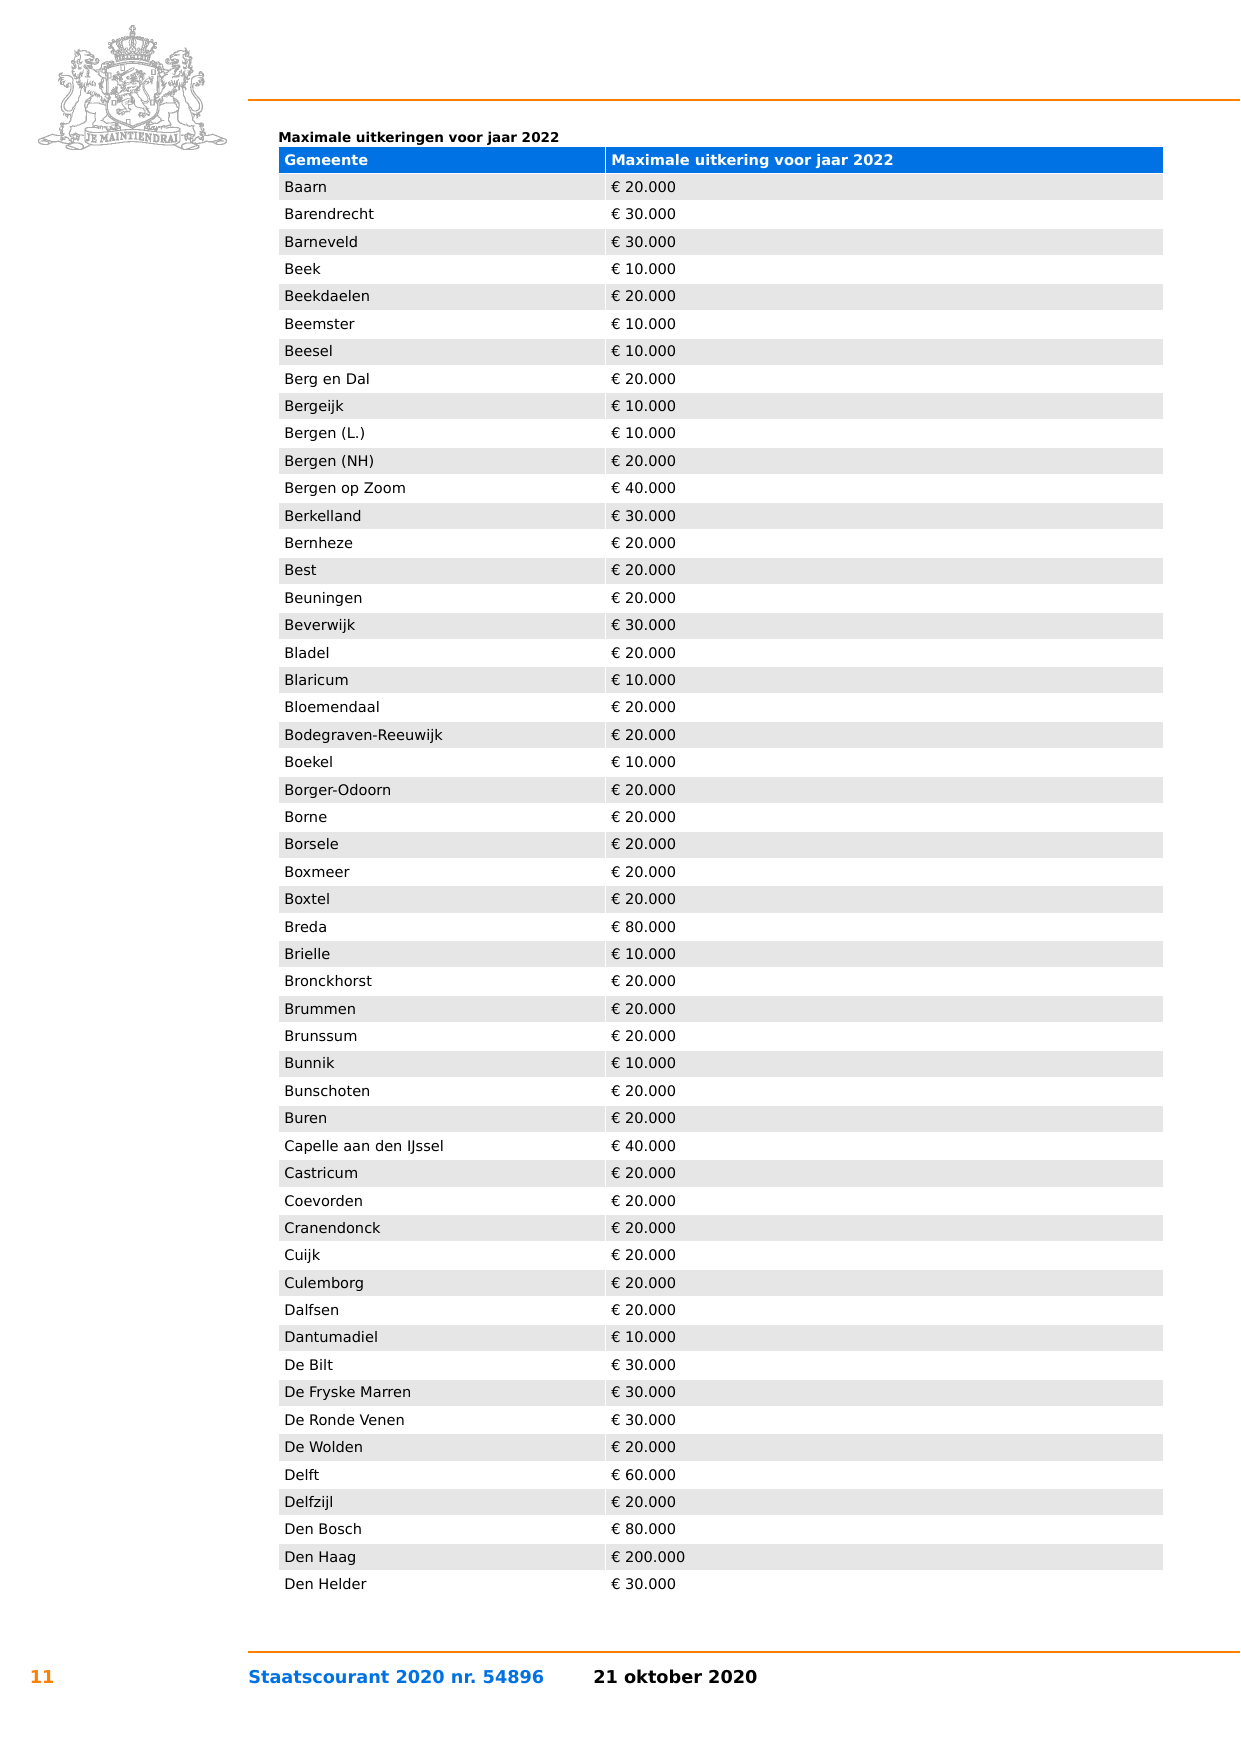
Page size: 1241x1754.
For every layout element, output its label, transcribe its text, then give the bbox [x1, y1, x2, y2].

table_cell De Fryske Marren [279, 1380, 605, 1406]
table_cell Bronckhorst [279, 969, 605, 995]
table_cell € 20.000 [606, 1243, 1163, 1269]
table_cell Bergen op Zoom [279, 475, 605, 502]
table_cell De Wolden [279, 1434, 605, 1461]
table_cell Borne [279, 804, 605, 831]
table_cell € 20.000 [606, 1078, 1163, 1104]
table_cell € 20.000 [606, 722, 1163, 748]
table_cell € 20.000 [606, 448, 1163, 474]
table_cell Beekdaelen [279, 284, 605, 310]
table_cell Boxtel [279, 886, 605, 913]
table_cell € 20.000 [606, 695, 1163, 721]
table_cell € 20.000 [606, 174, 1163, 200]
table_cell € 20.000 [606, 1160, 1163, 1187]
table_cell Den Haag [279, 1544, 605, 1570]
table_cell € 10.000 [606, 339, 1163, 365]
table_cell € 20.000 [606, 886, 1163, 913]
table_cell Maximale uitkering voor jaar 2022 [606, 147, 1163, 173]
table_cell Bloemendaal [279, 695, 605, 721]
table_cell € 80.000 [606, 1516, 1163, 1543]
table_cell € 20.000 [606, 585, 1163, 611]
table_cell Delft [279, 1462, 605, 1488]
table_cell Beuningen [279, 585, 605, 611]
table_cell Bunschoten [279, 1078, 605, 1104]
table_cell Delfzijl [279, 1489, 605, 1515]
table_cell Barneveld [279, 229, 605, 255]
table_cell Gemeente [279, 147, 605, 173]
table_cell € 30.000 [606, 201, 1163, 228]
table_cell Beverwijk [279, 613, 605, 639]
table_cell € 10.000 [606, 749, 1163, 776]
table_cell De Ronde Venen [279, 1407, 605, 1433]
table_cell € 20.000 [606, 640, 1163, 666]
table_cell € 20.000 [606, 1106, 1163, 1132]
table_cell Cranendonck [279, 1215, 605, 1241]
table_cell Brummen [279, 996, 605, 1022]
table_cell Bergen (L.) [279, 421, 605, 447]
table_cell € 10.000 [606, 941, 1163, 967]
table_cell € 30.000 [606, 1380, 1163, 1406]
table_cell Berg en Dal [279, 366, 605, 392]
table_cell Best [279, 558, 605, 584]
table_cell Capelle aan den IJssel [279, 1133, 605, 1159]
table_cell Bergen (NH) [279, 448, 605, 474]
table_cell Buren [279, 1106, 605, 1132]
table_cell € 20.000 [606, 996, 1163, 1022]
table_cell Bodegraven-Reeuwijk [279, 722, 605, 748]
table_cell Brunssum [279, 1023, 605, 1050]
table_cell Boxmeer [279, 859, 605, 885]
table_cell € 10.000 [606, 256, 1163, 283]
table_cell € 30.000 [606, 229, 1163, 255]
table_cell € 20.000 [606, 804, 1163, 831]
table_cell Barendrecht [279, 201, 605, 228]
table_cell Coevorden [279, 1188, 605, 1214]
picture [38, 25, 227, 150]
table_cell Brielle [279, 941, 605, 967]
table_cell Beesel [279, 339, 605, 365]
table_header Maximale uitkeringen voor jaar 2022 [278, 130, 1163, 146]
table_cell Beemster [279, 311, 605, 337]
table_cell € 10.000 [606, 311, 1163, 337]
table_cell Bladel [279, 640, 605, 666]
table_cell € 20.000 [606, 1297, 1163, 1324]
table_cell Baarn [279, 174, 605, 200]
table_cell € 20.000 [606, 1215, 1163, 1241]
table_cell € 20.000 [606, 1489, 1163, 1515]
table_cell Breda [279, 914, 605, 940]
table_cell € 20.000 [606, 1023, 1163, 1050]
table_cell Dalfsen [279, 1297, 605, 1324]
table_cell € 30.000 [606, 1352, 1163, 1378]
table_cell Borsele [279, 832, 605, 858]
table_cell € 10.000 [606, 1051, 1163, 1077]
table_cell Bunnik [279, 1051, 605, 1077]
table_cell Bergeijk [279, 393, 605, 419]
table_cell € 40.000 [606, 475, 1163, 502]
table_cell € 20.000 [606, 1188, 1163, 1214]
table_cell € 20.000 [606, 1270, 1163, 1296]
table_cell € 30.000 [606, 503, 1163, 529]
table_cell Beek [279, 256, 605, 283]
table_cell Borger-Odoorn [279, 777, 605, 803]
table_cell € 40.000 [606, 1133, 1163, 1159]
table_cell € 10.000 [606, 393, 1163, 419]
table_cell € 30.000 [606, 1407, 1163, 1433]
table_cell Culemborg [279, 1270, 605, 1296]
table_cell € 20.000 [606, 832, 1163, 858]
table_cell € 30.000 [606, 1571, 1163, 1598]
table_cell € 20.000 [606, 366, 1163, 392]
table_cell € 10.000 [606, 1325, 1163, 1351]
table_cell € 200.000 [606, 1544, 1163, 1570]
table_cell Castricum [279, 1160, 605, 1187]
table_cell € 20.000 [606, 530, 1163, 557]
table_cell € 20.000 [606, 1434, 1163, 1461]
table_cell € 10.000 [606, 667, 1163, 693]
table_cell € 20.000 [606, 284, 1163, 310]
table_cell De Bilt [279, 1352, 605, 1378]
table_cell Boekel [279, 749, 605, 776]
table_cell Den Bosch [279, 1516, 605, 1543]
table_cell € 10.000 [606, 421, 1163, 447]
table_cell € 80.000 [606, 914, 1163, 940]
table_cell € 60.000 [606, 1462, 1163, 1488]
table_cell Blaricum [279, 667, 605, 693]
table_cell Bernheze [279, 530, 605, 557]
table_cell Cuijk [279, 1243, 605, 1269]
table_cell € 30.000 [606, 613, 1163, 639]
table_cell Den Helder [279, 1571, 605, 1598]
table_cell Dantumadiel [279, 1325, 605, 1351]
table_cell € 20.000 [606, 558, 1163, 584]
table_cell € 20.000 [606, 969, 1163, 995]
table_cell € 20.000 [606, 859, 1163, 885]
table_cell Berkelland [279, 503, 605, 529]
table_cell € 20.000 [606, 777, 1163, 803]
